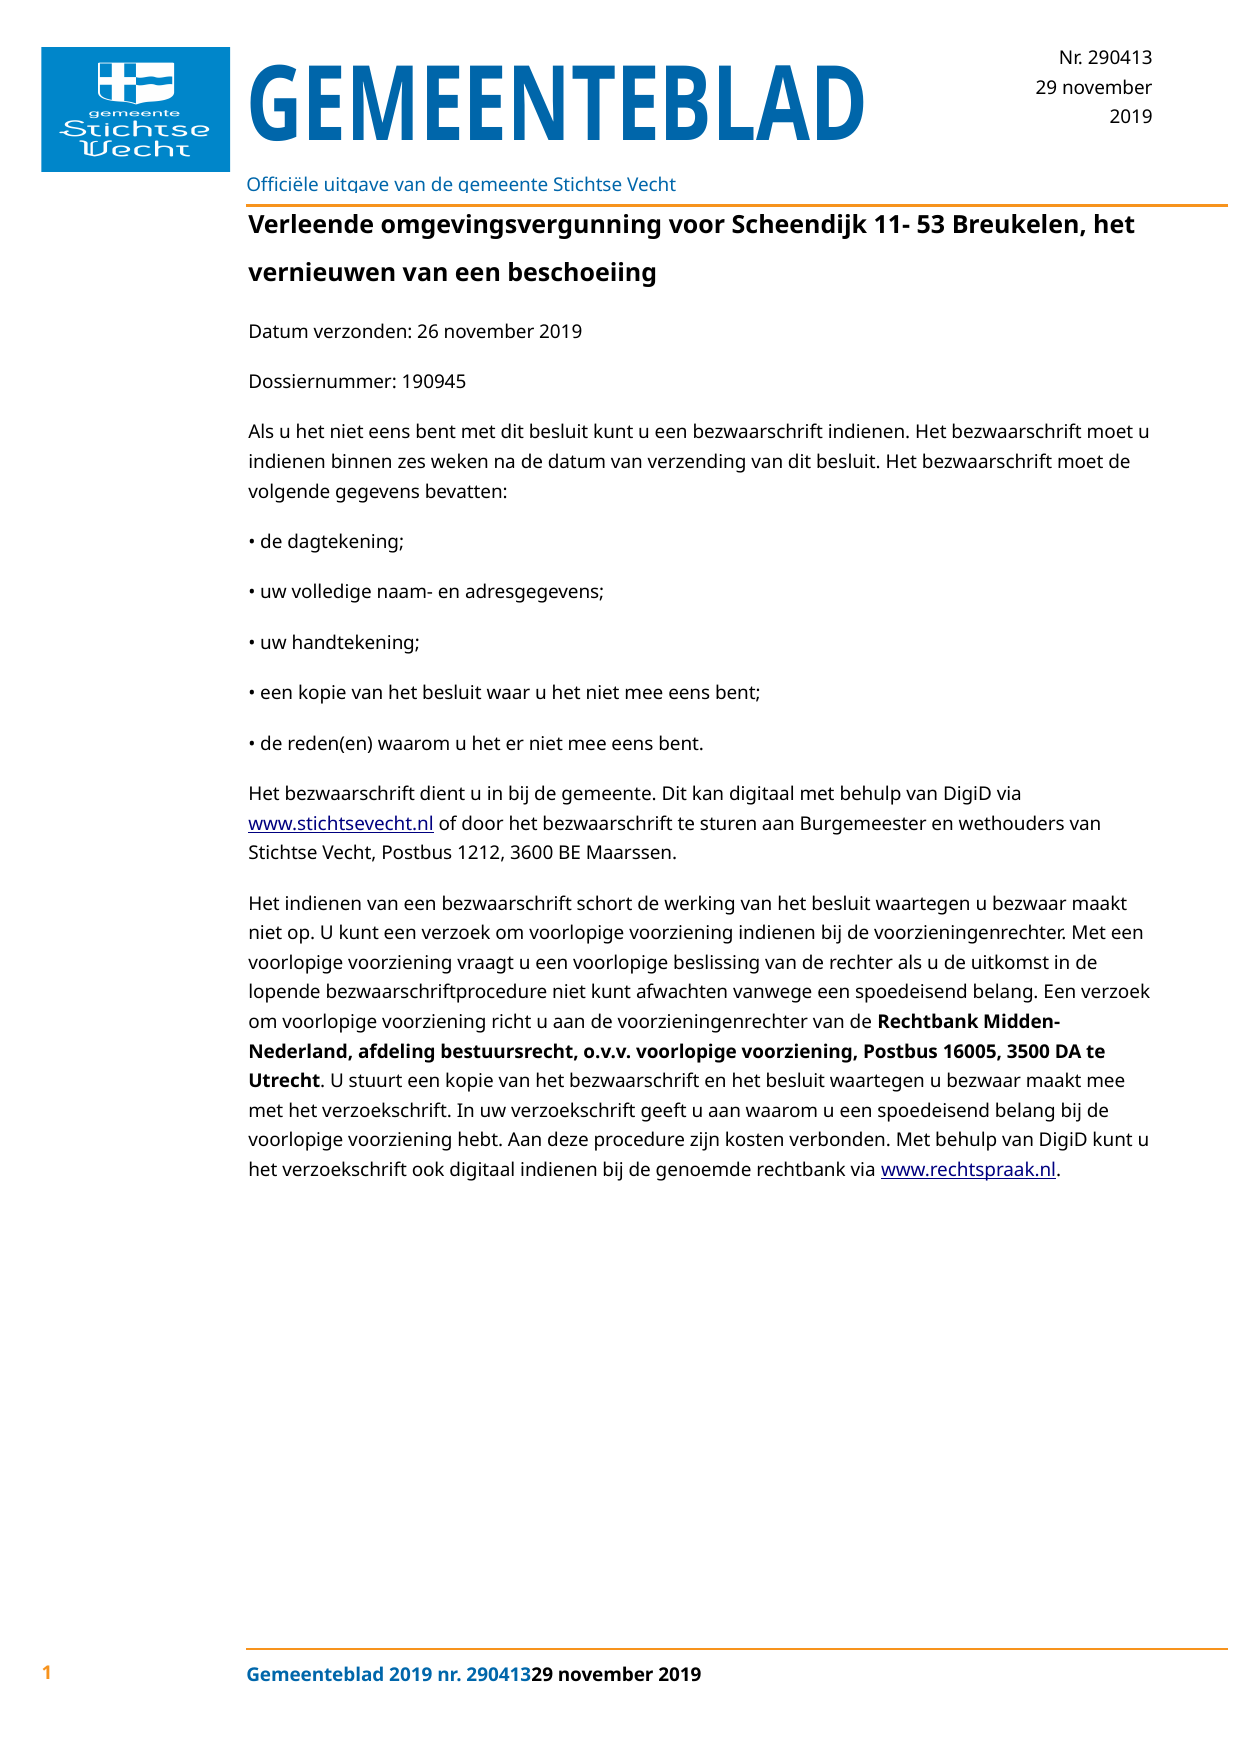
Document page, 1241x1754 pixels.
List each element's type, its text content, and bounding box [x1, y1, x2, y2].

text Verleende omgevingsvergunning voor Scheendijk 11- 53 Breukelen, het vernieuwen van een beschoeiing [248, 207, 1152, 288]
picture [99, 63, 135, 101]
text • de reden(en) waarom u het er niet mee eens bent. [248, 730, 1152, 756]
text • de dagtekening; [248, 528, 1152, 554]
picture [137, 63, 174, 103]
text Datum verzonden: 26 november 2019 [248, 318, 1152, 344]
text • uw handtekening; [248, 629, 1152, 655]
text • uw volledige naam- en adresgegevens; [248, 579, 1152, 604]
text • een kopie van het besluit waar u het niet mee eens bent; [248, 679, 1152, 705]
text Het bezwaarschrift dient u in bij de gemeente. Dit kan digitaal met behulp van DigiD via www.stichtsevecht.nl of door het bezwaarschrift te sturen aan Burgemeester en wethouders van Stichtse Vecht, Postbus 1212, 3600 BE Maarssen. [248, 780, 1152, 865]
text Dossiernummer: 190945 [248, 368, 1152, 394]
text Als u het niet eens bent met dit besluit kunt u een bezwaarschrift indienen. Het bezwaarschrift moet u indienen binnen zes weken na de datum van verzending van dit besluit. Het bezwaarschrift moet de volgende gegevens bevatten: [248, 419, 1152, 504]
text Het indienen van een bezwaarschrift schort de werking van het besluit waartegen u bezwaar maakt niet op. U kunt een verzoek om voorlopige voorziening indienen bij de voorzieningenrechter. Met een voorlopige voorziening vraagt u een voorlopige beslissing van de rechter als u de uitkomst in de lopende bezwaarschriftprocedure niet kunt afwachten vanwege een spoedeisend belang. Een verzoek om voorlopige voorziening richt u aan de voorzieningenrechter van de Rechtbank Midden-Nederland, afdeling bestuursrecht, o.v.v. voorlopige voorziening, Postbus 16005, 3500 DA te Utrecht. U stuurt een kopie van het bezwaarschrift en het besluit waartegen u bezwaar maakt mee met het verzoekschrift. In uw verzoekschrift geeft u aan waarom u een spoedeisend belang bij de voorlopige voorziening hebt. Aan deze procedure zijn kosten verbonden. Met behulp van DigiD kunt u het verzoekschrift ook digitaal indienen bij de genoemde rechtbank via www.rechtspraak.nl. [248, 890, 1152, 1182]
